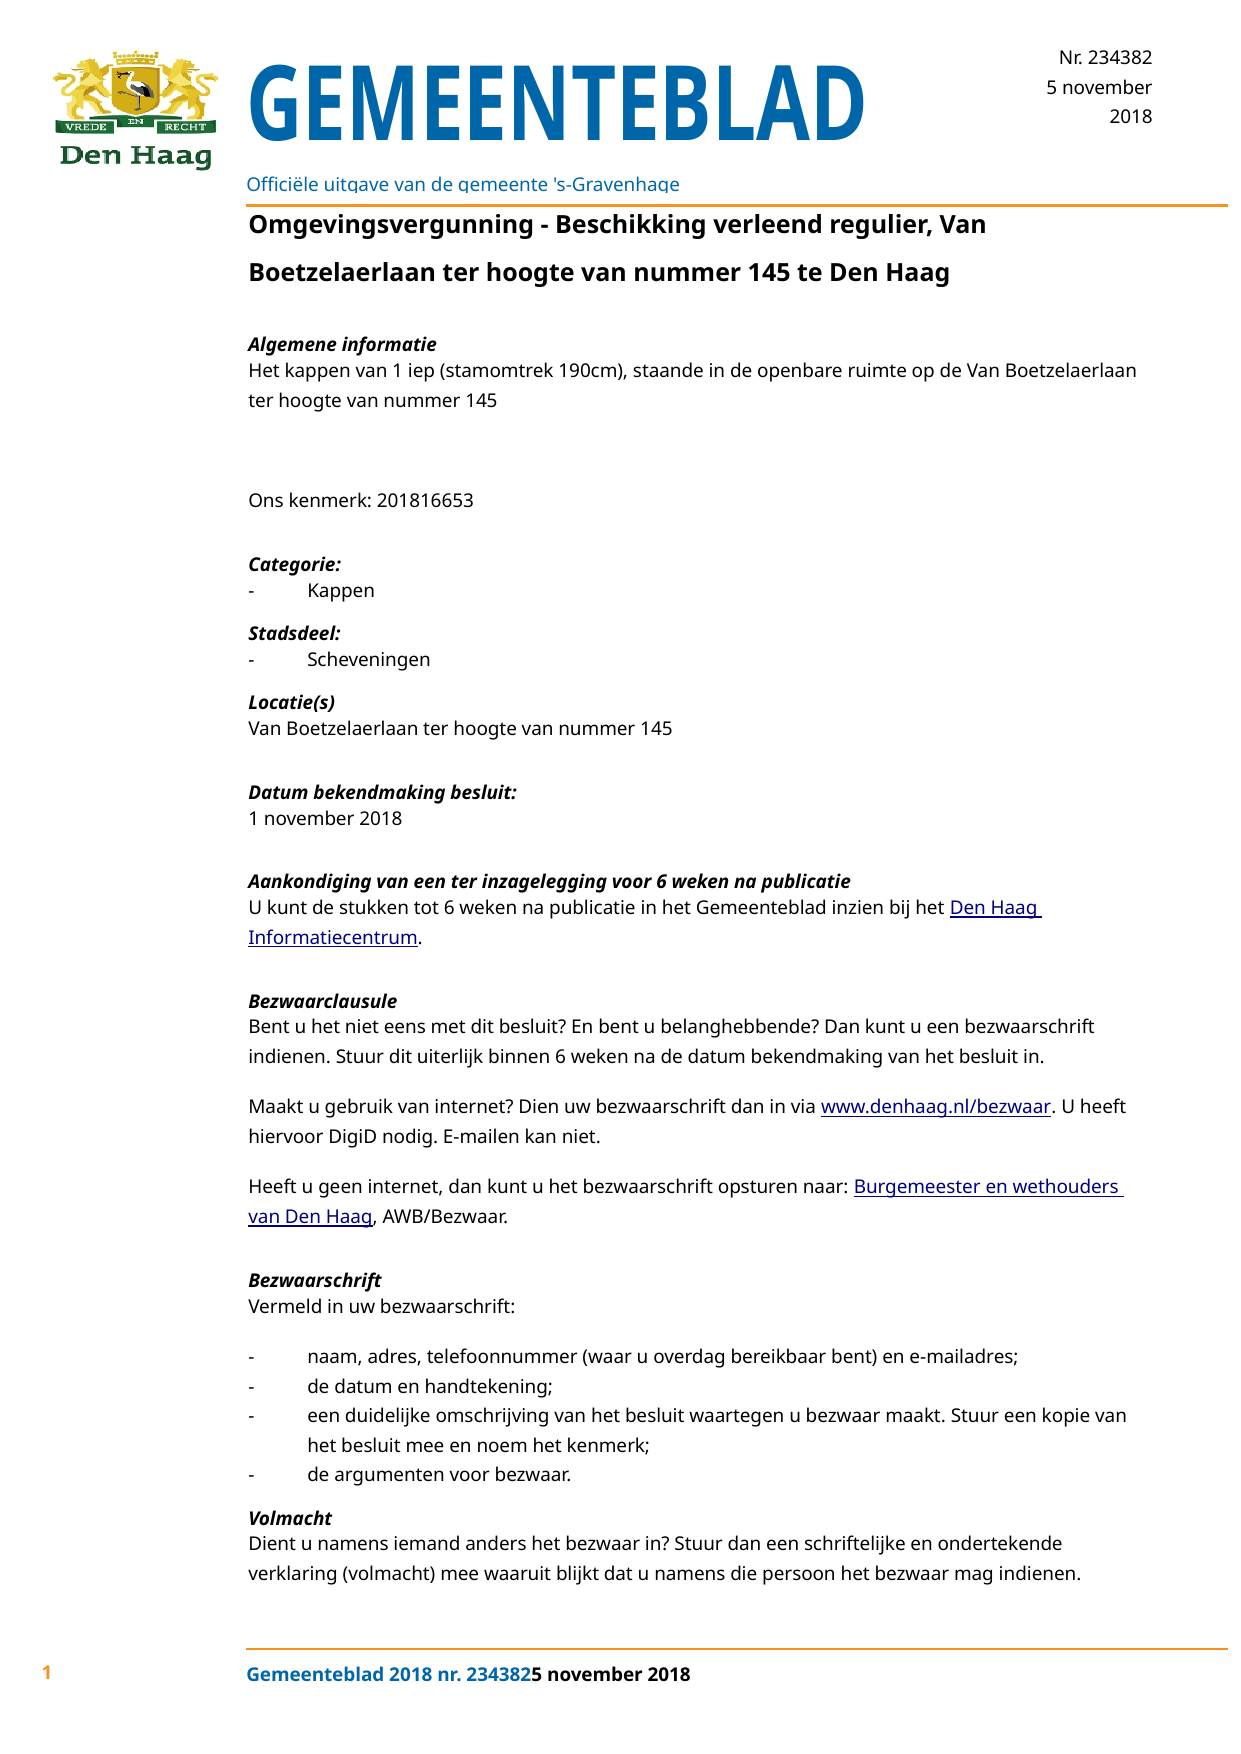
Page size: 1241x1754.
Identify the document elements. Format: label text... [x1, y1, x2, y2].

text Heeft u geen internet, dan kunt u het bezwaarschrift opsturen naar: Burgemeester en wethouders van Den Haag, AWB/Bezwaar. [248, 1174, 1152, 1229]
text U kunt de stukken tot 6 weken na publicatie in het Gemeenteblad inzien bij het Den Haag Informatiecentrum. [248, 894, 1152, 950]
text Aankondiging van een ter inzagelegging voor 6 weken na publicatie [248, 869, 1152, 894]
text Bezwaarschrift [248, 1267, 1152, 1293]
text Vermeld in uw bezwaarschrift: [248, 1293, 1152, 1319]
text Ons kenmerk: 201816653 [248, 488, 1152, 513]
text Het kappen van 1 iep (stamomtrek 190cm), staande in de openbare ruimte op de Van Boetzelaerlaan ter hoogte van nummer 145 [248, 357, 1152, 412]
list Kappen [248, 577, 1152, 603]
text 1 november 2018 [248, 805, 1152, 830]
list Scheveningen [248, 646, 1152, 672]
list een duidelijke omschrijving van het besluit waartegen u bezwaar maakt. Stuur een kopie van het besluit mee en noem het kenmerk; [248, 1402, 1152, 1458]
text Locatie(s) [248, 689, 1152, 715]
picture [41, 47, 231, 172]
text Datum bekendmaking besluit: [248, 779, 1152, 805]
text Stadsdeel: [248, 620, 1152, 646]
text Categorie: [248, 552, 1152, 577]
text Maakt u gebruik van internet? Dien uw bezwaarschrift dan in via www.denhaag.nl/bezwaar. U heeft hiervoor DigiD nodig. E-mailen kan niet. [248, 1094, 1152, 1149]
list naam, adres, telefoonnummer (waar u overdag bereikbaar bent) en e-mailadres; [248, 1343, 1152, 1369]
text Algemene informatie [248, 331, 1152, 357]
text Van Boetzelaerlaan ter hoogte van nummer 145 [248, 715, 1152, 741]
text Bent u het niet eens met dit besluit? En bent u belanghebbende? Dan kunt u een bezwaarschrift indienen. Stuur dit uiterlijk binnen 6 weken na de datum bekendmaking van het besluit in. [248, 1014, 1152, 1069]
text Omgevingsvergunning - Beschikking verleend regulier, Van Boetzelaerlaan ter hoogte van nummer 145 te Den Haag [248, 207, 1152, 288]
text Volmacht [248, 1505, 1152, 1531]
text Bezwaarclausule [248, 988, 1152, 1014]
text Dient u namens iemand anders het bezwaar in? Stuur dan een schriftelijke en ondertekende verklaring (volmacht) mee waaruit blijkt dat u namens die persoon het bezwaar mag indienen. [248, 1531, 1152, 1586]
list de datum en handtekening; [248, 1373, 1152, 1399]
list de argumenten voor bezwaar. [248, 1462, 1152, 1487]
